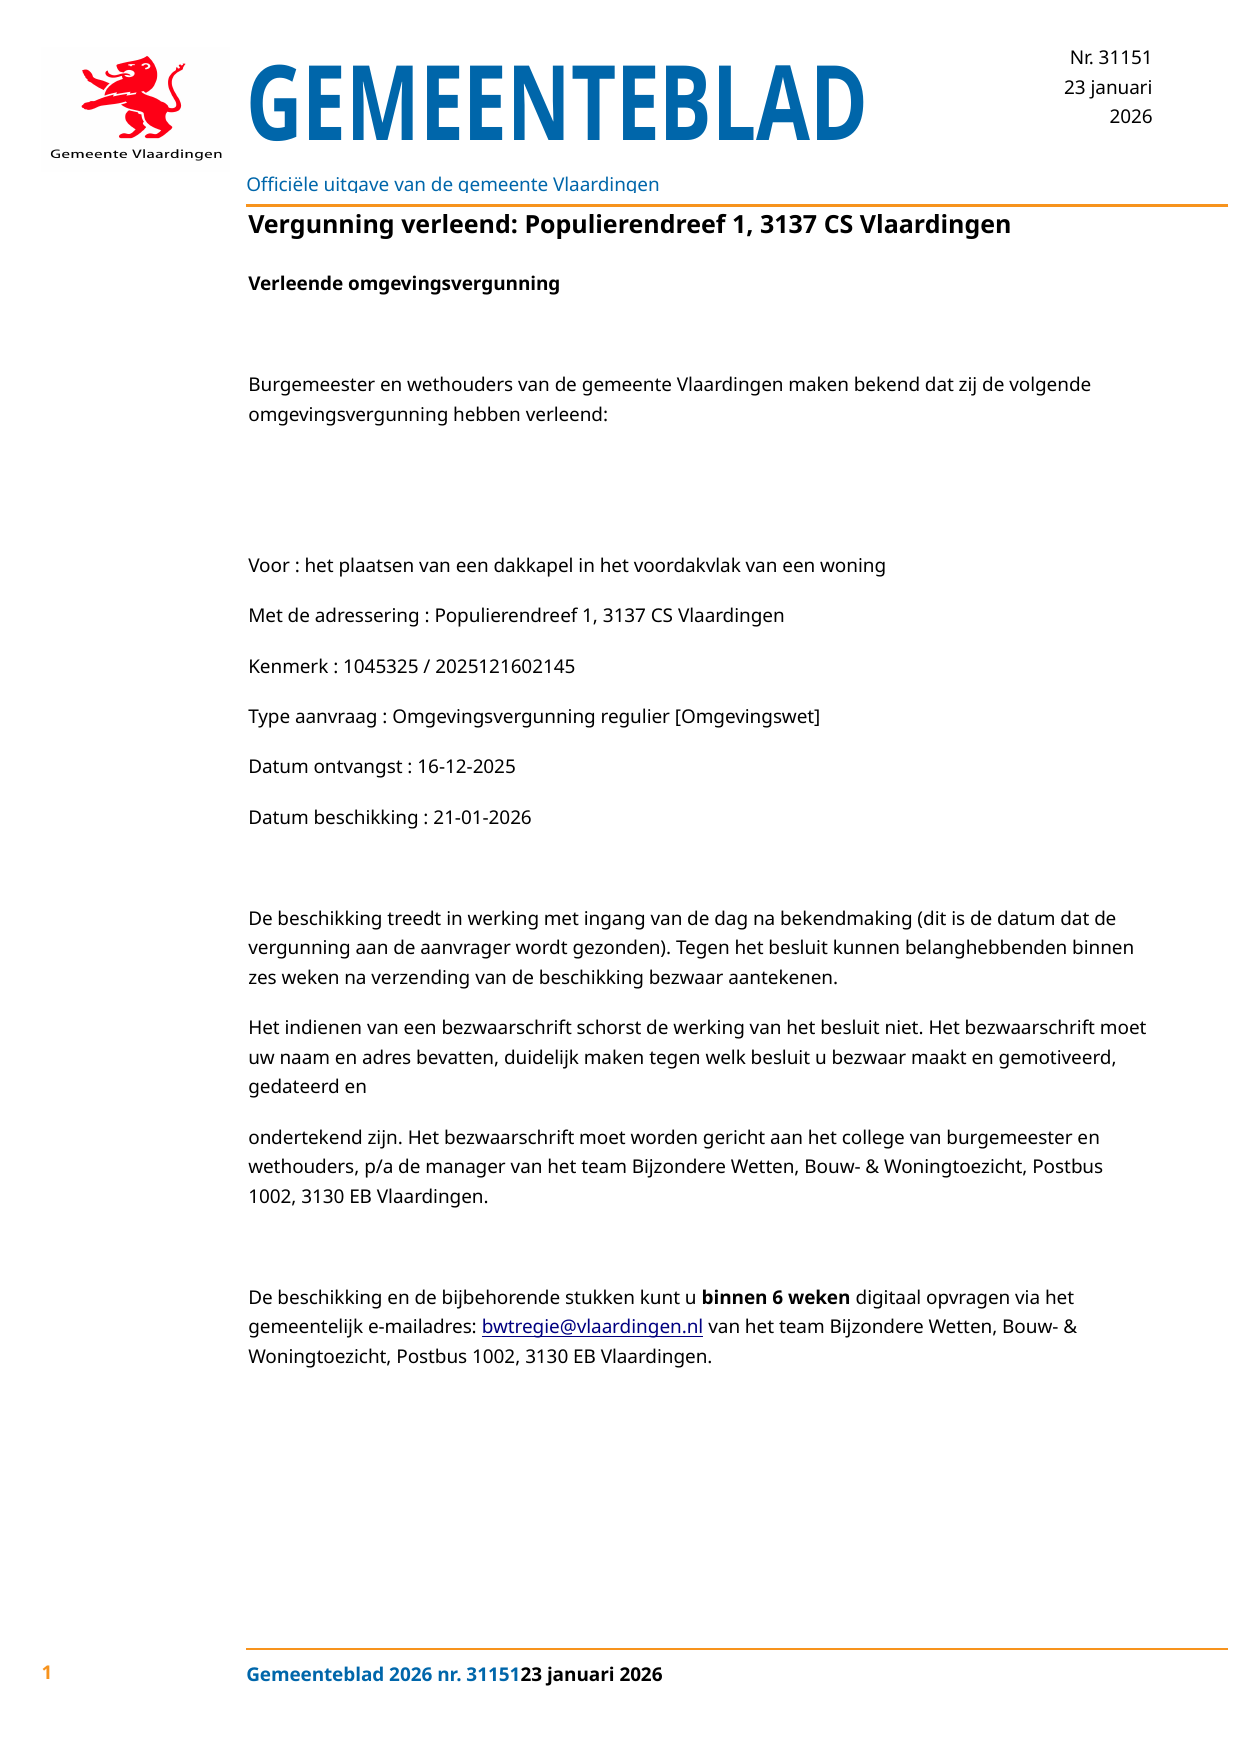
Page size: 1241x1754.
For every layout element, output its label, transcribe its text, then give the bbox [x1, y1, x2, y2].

text Verleende omgevingsvergunning [248, 270, 1152, 296]
text Vergunning verleend: Populierendreef 1, 3137 CS Vlaardingen [248, 207, 1152, 241]
text Voor : het plaatsen van een dakkapel in het voordakvlak van een woning [248, 552, 1152, 578]
text Met de adressering : Populierendreef 1, 3137 CS Vlaardingen [248, 602, 1152, 628]
text De beschikking treedt in werking met ingang van de dag na bekendmaking (dit is de datum dat de vergunning aan de aanvrager wordt gezonden). Tegen het besluit kunnen belanghebbenden binnen zes weken na verzending van de beschikking bezwaar aantekenen. [248, 905, 1152, 990]
picture [41, 47, 231, 172]
text Kenmerk : 1045325 / 2025121602145 [248, 653, 1152, 678]
text Het indienen van een bezwaarschrift schorst de werking van het besluit niet. Het bezwaarschrift moet uw naam en adres bevatten, duidelijk maken tegen welk besluit u bezwaar maakt en gemotiveerd, gedateerd en [248, 1014, 1152, 1099]
text Burgemeester en wethouders van de gemeente Vlaardingen maken bekend dat zij de volgende omgevingsvergunning hebben verleend: [248, 371, 1152, 426]
text Datum beschikking : 21-01-2026 [248, 804, 1152, 830]
text De beschikking en de bijbehorende stukken kunt u binnen 6 weken digitaal opvragen via het gemeentelijk e-mailadres: bwtregie@vlaardingen.nl van het team Bijzondere Wetten, Bouw- & Woningtoezicht, Postbus 1002, 3130 EB Vlaardingen. [248, 1284, 1152, 1369]
text Datum ontvangst : 16-12-2025 [248, 754, 1152, 779]
text Type aanvraag : Omgevingsvergunning regulier [Omgevingswet] [248, 703, 1152, 729]
text ondertekend zijn. Het bezwaarschrift moet worden gericht aan het college van burgemeester en wethouders, p/a de manager van het team Bijzondere Wetten, Bouw- & Woningtoezicht, Postbus 1002, 3130 EB Vlaardingen. [248, 1124, 1152, 1209]
